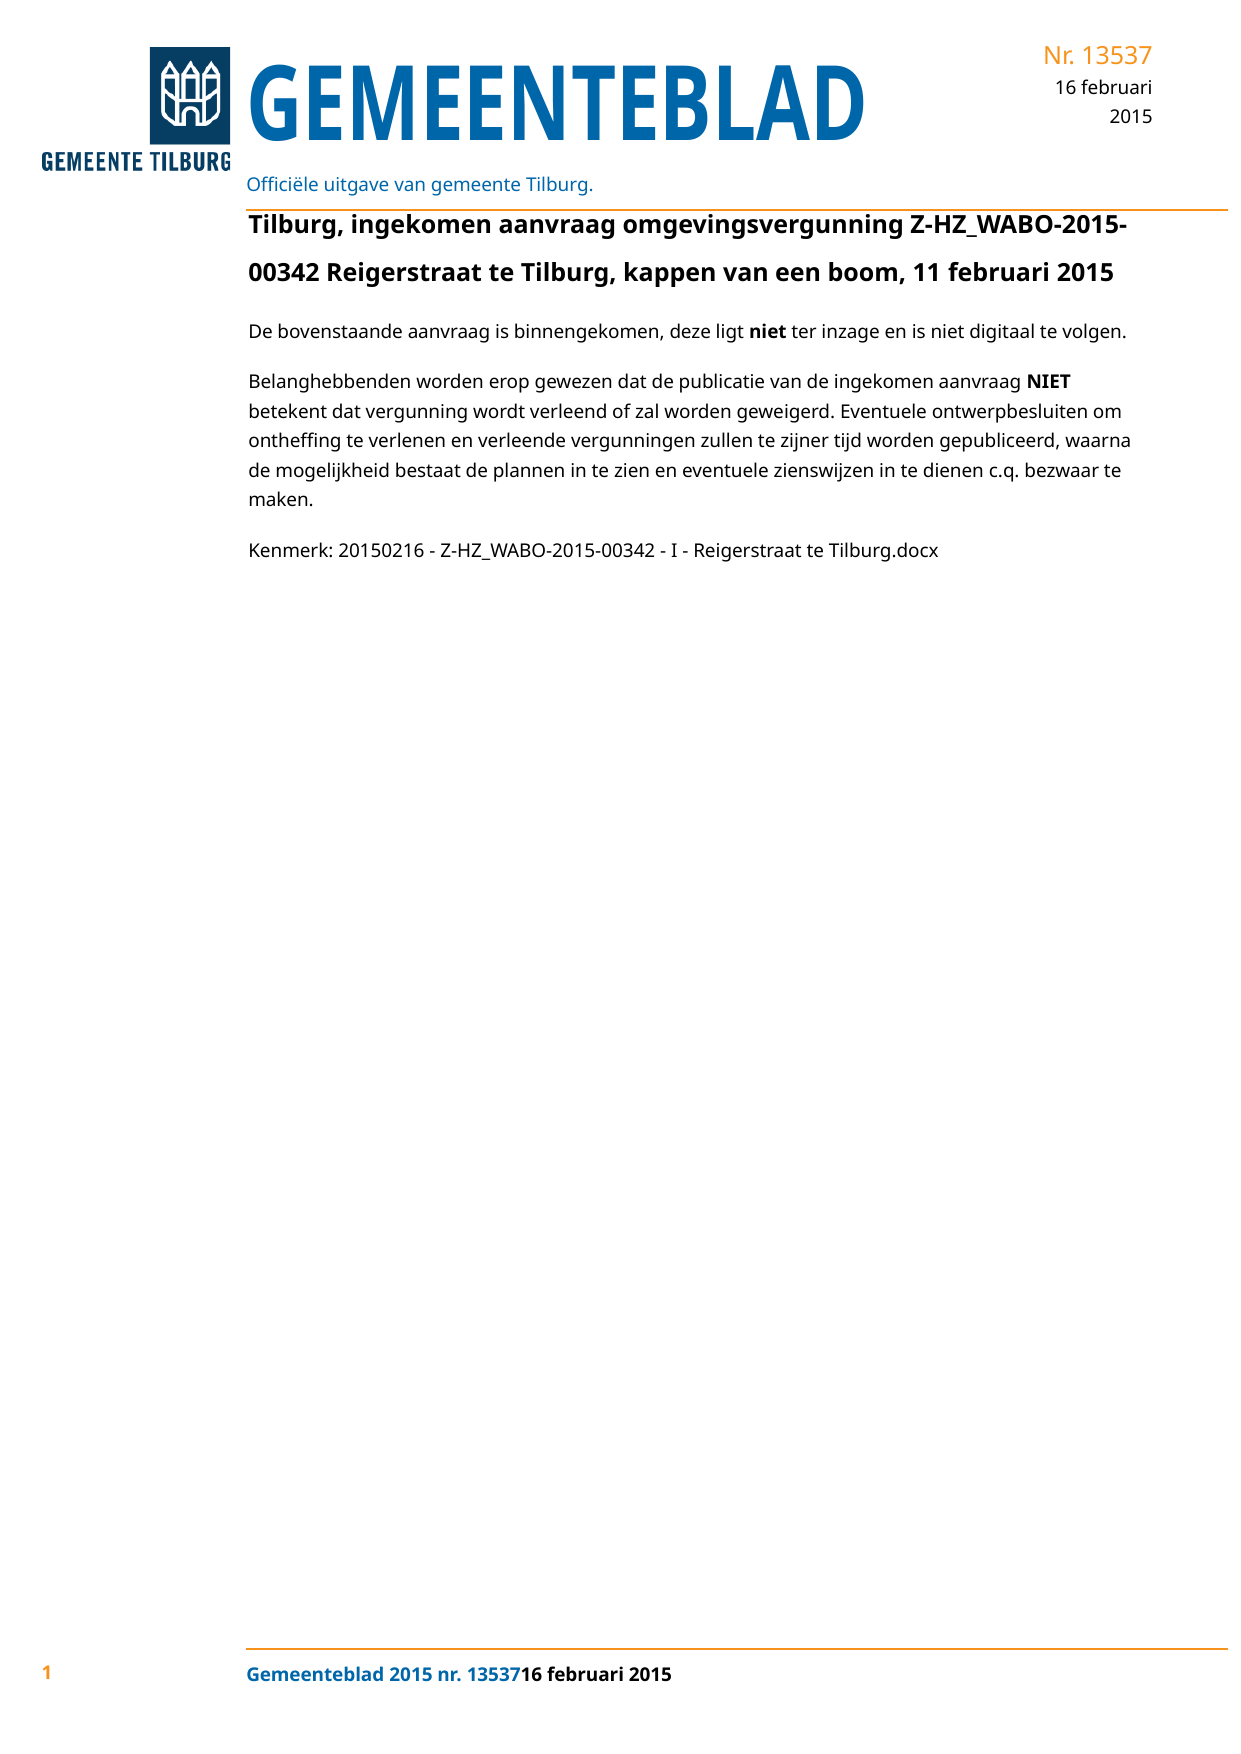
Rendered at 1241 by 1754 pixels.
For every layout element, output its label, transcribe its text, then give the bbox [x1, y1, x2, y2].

picture [41, 47, 231, 172]
text Tilburg, ingekomen aanvraag omgevingsvergunning Z-HZ_WABO-2015-00342 Reigerstraat te Tilburg, kappen van een boom, 11 februari 2015 [248, 211, 1152, 288]
text Belanghebbenden worden erop gewezen dat de publicatie van de ingekomen aanvraag NIET betekent dat vergunning wordt verleend of zal worden geweigerd. Eventuele ontwerpbesluiten om ontheffing te verlenen en verleende vergunningen zullen te zijner tijd worden gepubliceerd, waarna de mogelijkheid bestaat de plannen in te zien en eventuele zienswijzen in te dienen c.q. bezwaar te maken. [248, 368, 1152, 512]
text De bovenstaande aanvraag is binnengekomen, deze ligt niet ter inzage en is niet digitaal te volgen. [248, 318, 1152, 344]
text Kenmerk: 20150216 - Z-HZ_WABO-2015-00342 - I - Reigerstraat te Tilburg.docx [248, 537, 1152, 563]
